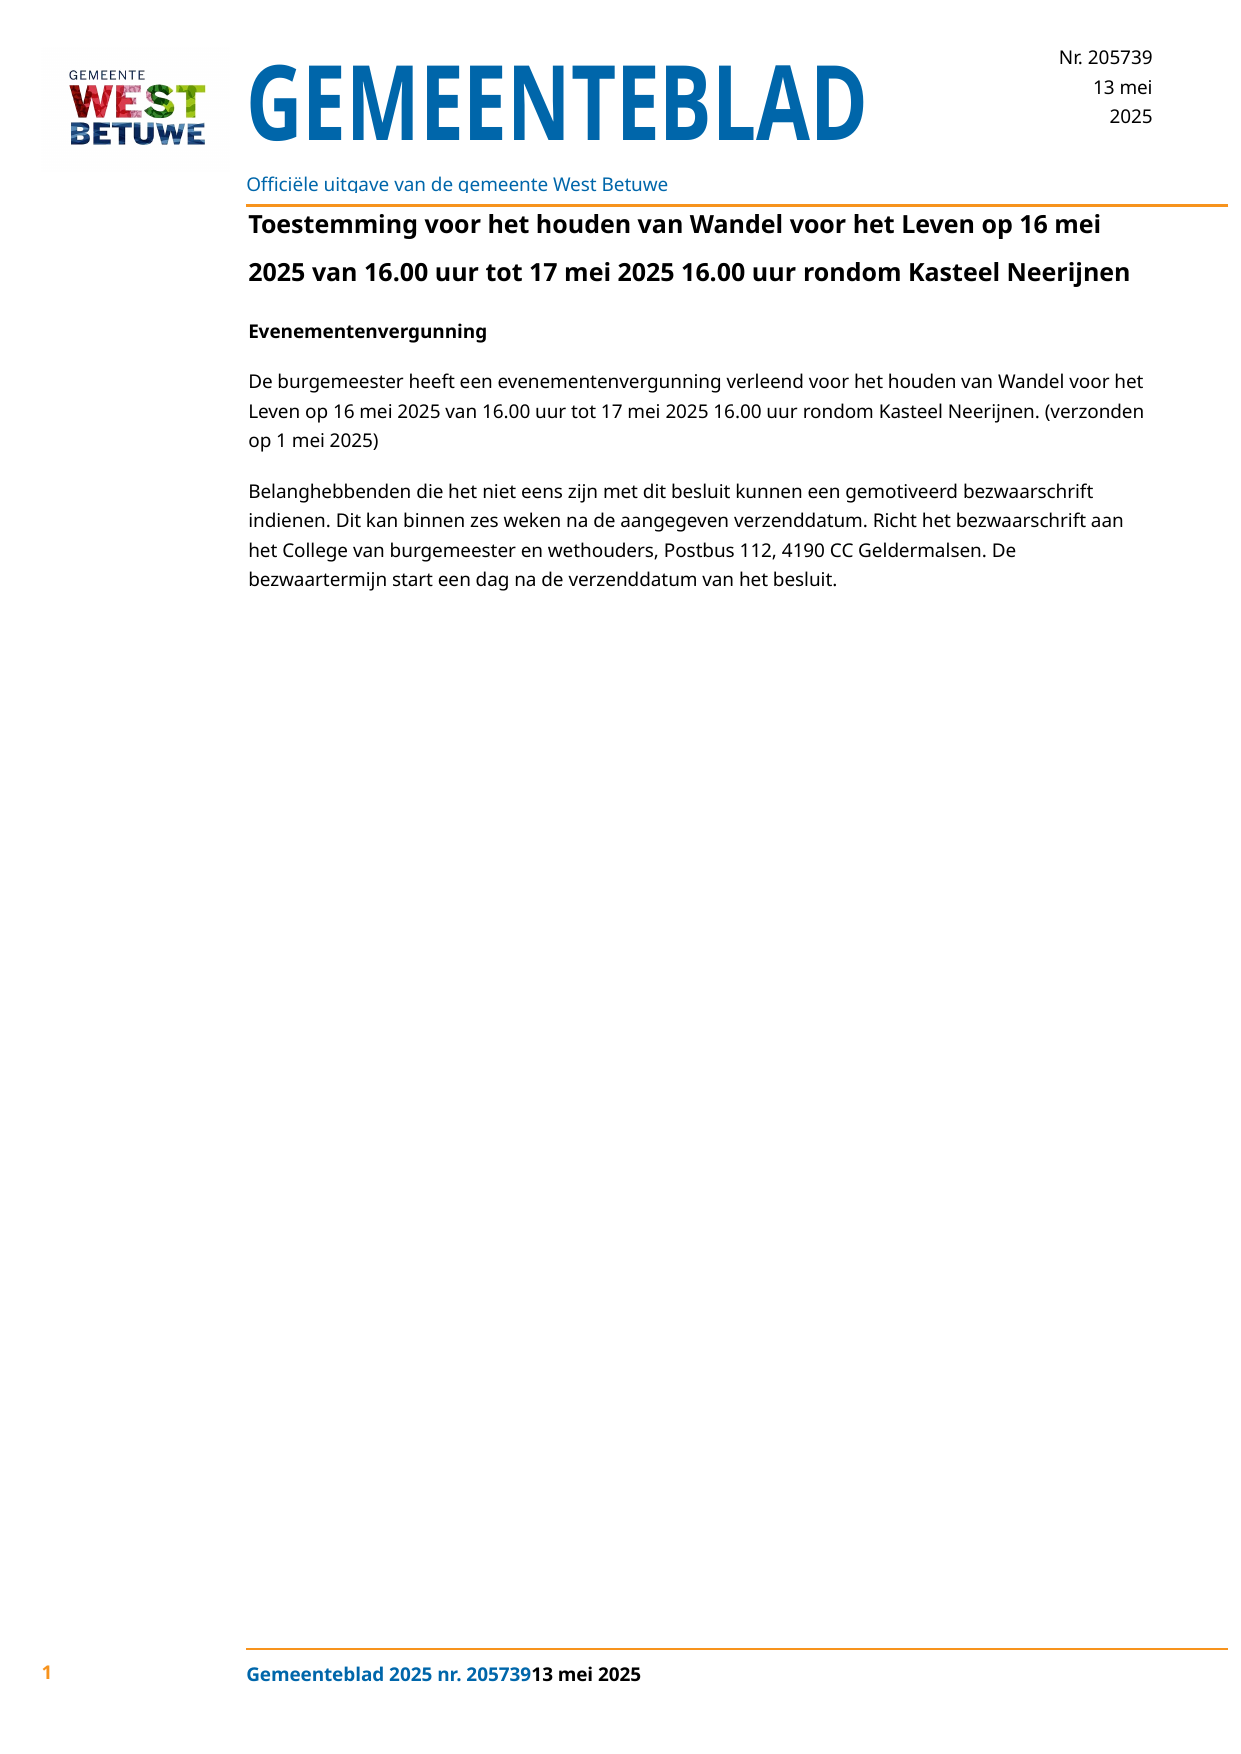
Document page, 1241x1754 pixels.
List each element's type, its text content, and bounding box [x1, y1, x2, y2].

text Evenementenvergunning [248, 318, 1152, 344]
picture [41, 47, 231, 172]
text De burgemeester heeft een evenementenvergunning verleend voor het houden van Wandel voor het Leven op 16 mei 2025 van 16.00 uur tot 17 mei 2025 16.00 uur rondom Kasteel Neerijnen. (verzonden op 1 mei 2025) [248, 368, 1152, 453]
text Toestemming voor het houden van Wandel voor het Leven op 16 mei 2025 van 16.00 uur tot 17 mei 2025 16.00 uur rondom Kasteel Neerijnen [248, 207, 1152, 288]
text Belanghebbenden die het niet eens zijn met dit besluit kunnen een gemotiveerd bezwaarschrift indienen. Dit kan binnen zes weken na de aangegeven verzenddatum. Richt het bezwaarschrift aan het College van burgemeester en wethouders, Postbus 112, 4190 CC Geldermalsen. De bezwaartermijn start een dag na de verzenddatum van het besluit. [248, 478, 1152, 592]
